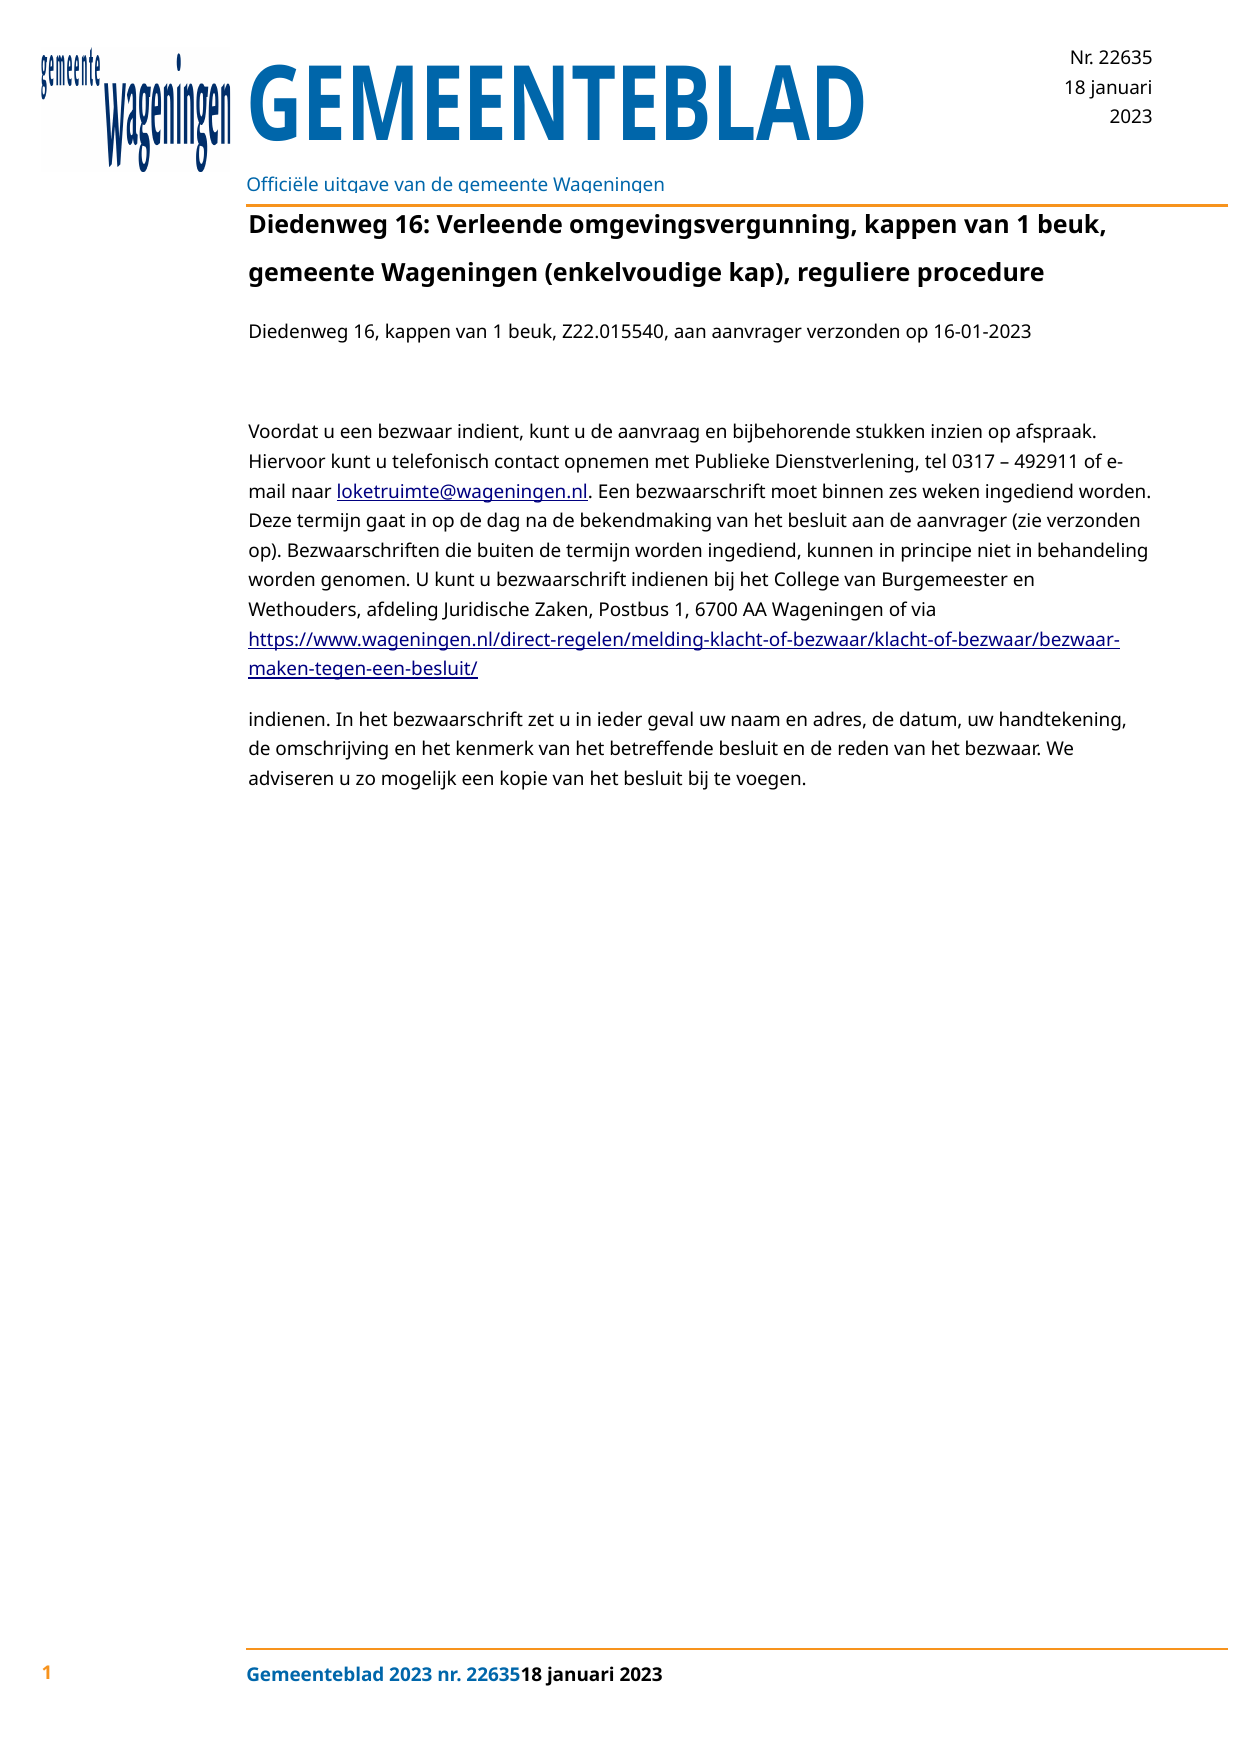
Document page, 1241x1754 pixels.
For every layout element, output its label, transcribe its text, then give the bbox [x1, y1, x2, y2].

text Diedenweg 16, kappen van 1 beuk, Z22.015540, aan aanvrager verzonden op 16-01-2023 [248, 318, 1152, 344]
text Diedenweg 16: Verleende omgevingsvergunning, kappen van 1 beuk, gemeente Wageningen (enkelvoudige kap), reguliere procedure [248, 207, 1152, 288]
picture [41, 47, 231, 172]
text indienen. In het bezwaarschrift zet u in ieder geval uw naam en adres, de datum, uw handtekening, de omschrijving en het kenmerk van het betreffende besluit en de reden van het bezwaar. We adviseren u zo mogelijk een kopie van het besluit bij te voegen. [248, 706, 1152, 791]
text Voordat u een bezwaar indient, kunt u de aanvraag en bijbehorende stukken inzien op afspraak. Hiervoor kunt u telefonisch contact opnemen met Publieke Dienstverlening, tel 0317 – 492911 of e-mail naar loketruimte@wageningen.nl. Een bezwaarschrift moet binnen zes weken ingediend worden. Deze termijn gaat in op de dag na de bekendmaking van het besluit aan de aanvrager (zie verzonden op). Bezwaarschriften die buiten de termijn worden ingediend, kunnen in principe niet in behandeling worden genomen. U kunt u bezwaarschrift indienen bij het College van Burgemeester en Wethouders, afdeling Juridische Zaken, Postbus 1, 6700 AA Wageningen of via https://www.wageningen.nl/direct-regelen/melding-klacht-of-bezwaar/klacht-of-bezwaar/bezwaar-maken-tegen-een-besluit/ [248, 419, 1152, 681]
